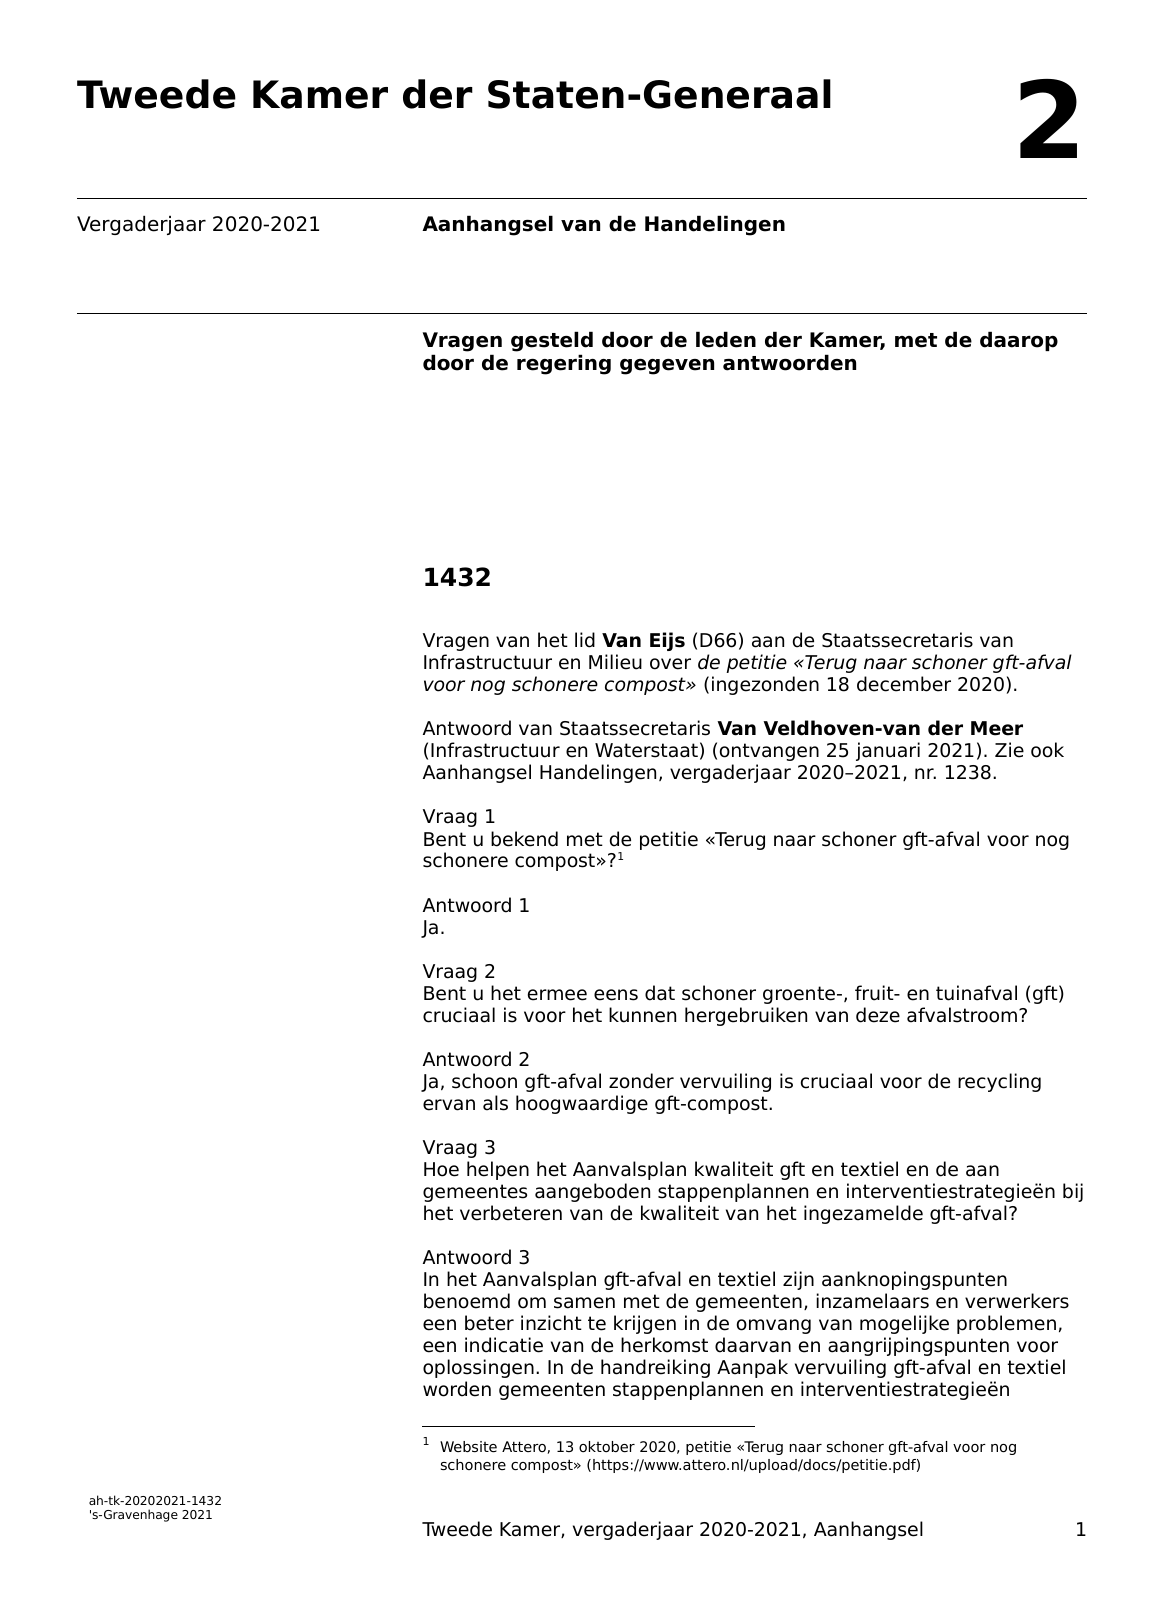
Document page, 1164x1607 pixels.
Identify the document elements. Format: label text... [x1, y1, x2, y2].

text Antwoord 1 [422, 894, 1087, 917]
table_cell Vragen gesteld door de leden der Kamer, met de daarop door de regering gegeven antwoorden [422, 314, 1087, 375]
text Antwoord 2 [422, 1049, 1087, 1071]
text 's-Gravenhage 2021 [88, 1508, 323, 1522]
text Vraag 3 [422, 1137, 1087, 1159]
table_cell [77, 314, 422, 375]
table_header 2 [886, 59, 1087, 198]
text Vraag 1 [422, 806, 1087, 828]
text Ja. [422, 917, 1087, 938]
text ah-tk-20202021-1432 [88, 1494, 323, 1508]
table_cell Aanhangsel van de Handelingen [422, 199, 1087, 313]
text Bent u bekend met de petitie «Terug naar schoner gft-afval voor nog schonere compost»? [422, 828, 1087, 872]
text 1432 [422, 563, 1087, 592]
text Antwoord van Staatssecretaris Van Veldhoven-van der Meer (Infrastructuur en Waterstaat) (ontvangen 25 januari 2021). Zie ook Aanhangsel Handelingen, vergaderjaar 2020–2021, nr. 1238. [422, 718, 1087, 784]
text Website Attero, 13 oktober 2020, petitie «Terug naar schoner gft-afval voor nog schonere compost» (https://www.attero.nl/upload/docs/petitie.pdf) [422, 1435, 1087, 1474]
text Bent u het ermee eens dat schoner groen­te-, fruit- en tuin­af­val (gft) cruciaal is voor het kunnen hergebruiken van deze afvalstroom? [422, 983, 1087, 1027]
text Ja, schoon gft-afval zonder vervuiling is cruciaal voor de recycling ervan als hoogwaardige gft-compost. [422, 1071, 1087, 1115]
text Antwoord 3 [422, 1247, 1087, 1269]
text Vragen van het lid Van Eijs (D66) aan de Staatssecretaris van Infrastructuur en Milieu over de petitie «Terug naar schoner gft-afval voor nog schonere compost» (ingezonden 18 december 2020). [422, 630, 1087, 696]
table_header Tweede Kamer der Staten-Generaal [77, 59, 886, 198]
text In het Aanvalsplan gft-afval en textiel zijn aanknopingspunten benoemd om samen met de gemeenten, inzamelaars en verwerkers een beter inzicht te krijgen in de omvang van mogelijke problemen, een indicatie van de herkomst daarvan en aangrijpingspunten voor oplossingen. In de handreiking Aanpak vervuiling gft-afval en textiel worden gemeenten stappenplannen en interventiestrategieën [422, 1269, 1087, 1401]
text Hoe helpen het Aanvalsplan kwaliteit gft en textiel en de aan gemeentes aangeboden stappenplannen en interventiestrategieën bij het verbeteren van de kwaliteit van het ingezamelde gft-afval? [422, 1159, 1087, 1225]
text Vraag 2 [422, 961, 1087, 983]
table_cell Vergaderjaar 2020-2021 [77, 199, 422, 313]
